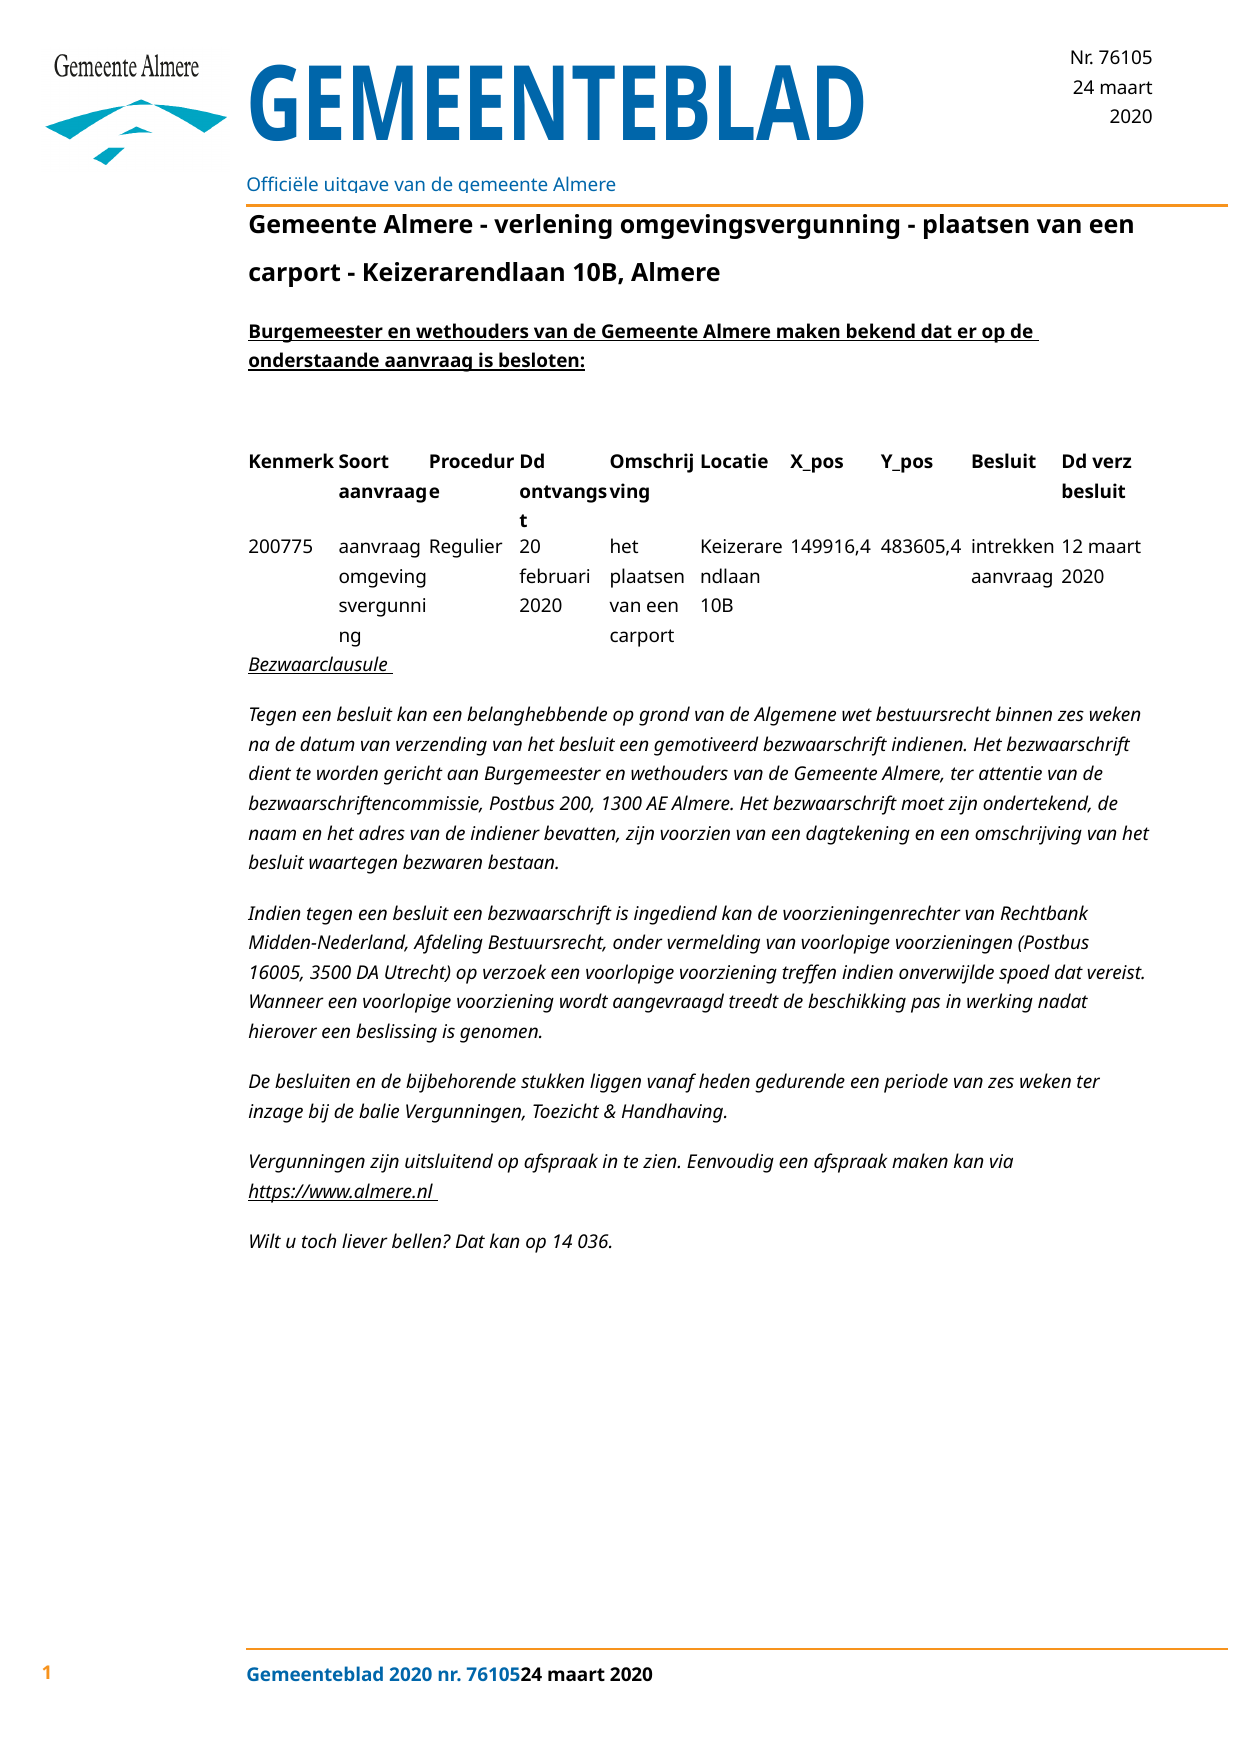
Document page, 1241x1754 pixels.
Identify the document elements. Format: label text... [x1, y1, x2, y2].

table_header Locatie [700, 449, 790, 533]
table_cell 200775 [248, 533, 338, 648]
text Vergunningen zijn uitsluitend op afspraak in te zien. Eenvoudig een afspraak maken kan via https://www.almere.nl [248, 1148, 1152, 1204]
text Burgemeester en wethouders van de Gemeente Almere maken bekend dat er op de onderstaande aanvraag is besloten: [248, 318, 1152, 373]
table_cell 483605,4 [881, 533, 971, 648]
table_header Dd ontvangst [519, 449, 609, 533]
table_cell intrekken aanvraag [971, 533, 1061, 648]
text Tegen een besluit kan een belanghebbende op grond van de Algemene wet bestuursrecht binnen zes weken na de datum van verzending van het besluit een gemotiveerd bezwaarschrift indienen. Het bezwaarschrift dient te worden gericht aan Burgemeester en wethouders van de Gemeente Almere, ter attentie van de bezwaarschriftencommissie, Postbus 200, 1300 AE Almere. Het bezwaarschrift moet zijn ondertekend, de naam en het adres van de indiener bevatten, zijn voorzien van een dagtekening en een omschrijving van het besluit waartegen bezwaren bestaan. [248, 701, 1152, 875]
table_header Kenmerk [248, 449, 338, 533]
table_cell het plaatsen van een carport [609, 533, 700, 648]
table_header Besluit [971, 449, 1061, 533]
picture [41, 47, 231, 172]
text Gemeente Almere - verlening omgevingsvergunning - plaatsen van een carport - Keizerarendlaan 10B, Almere [248, 207, 1152, 288]
table_cell 149916,4 [790, 533, 881, 648]
table_header Procedure [429, 449, 519, 533]
table_cell aanvraag omgevingsvergunning [338, 533, 429, 648]
table_header Dd verz besluit [1061, 449, 1152, 533]
table_cell 12 maart 2020 [1061, 533, 1152, 648]
table_cell Keizerarendlaan 10B [700, 533, 790, 648]
table_header X_pos [790, 449, 881, 533]
table_header Omschrijving [609, 449, 700, 533]
table_cell 20 februari 2020 [519, 533, 609, 648]
text Bezwaarclausule [248, 651, 1152, 677]
text Wilt u toch liever bellen? Dat kan op 14 036. [248, 1228, 1152, 1254]
text De besluiten en de bijbehorende stukken liggen vanaf heden gedurende een periode van zes weken ter inzage bij de balie Vergunningen, Toezicht & Handhaving. [248, 1068, 1152, 1124]
table_header Soort aanvraag [338, 449, 429, 533]
table_cell Regulier [429, 533, 519, 648]
table_header Y_pos [881, 449, 971, 533]
text Indien tegen een besluit een bezwaarschrift is ingediend kan de voorzieningenrechter van Rechtbank Midden-Nederland, Afdeling Bestuursrecht, onder vermelding van voorlopige voorzieningen (Postbus 16005, 3500 DA Utrecht) op verzoek een voorlopige voorziening treffen indien onverwijlde spoed dat vereist. Wanneer een voorlopige voorziening wordt aangevraagd treedt de beschikking pas in werking nadat hierover een beslissing is genomen. [248, 900, 1152, 1044]
